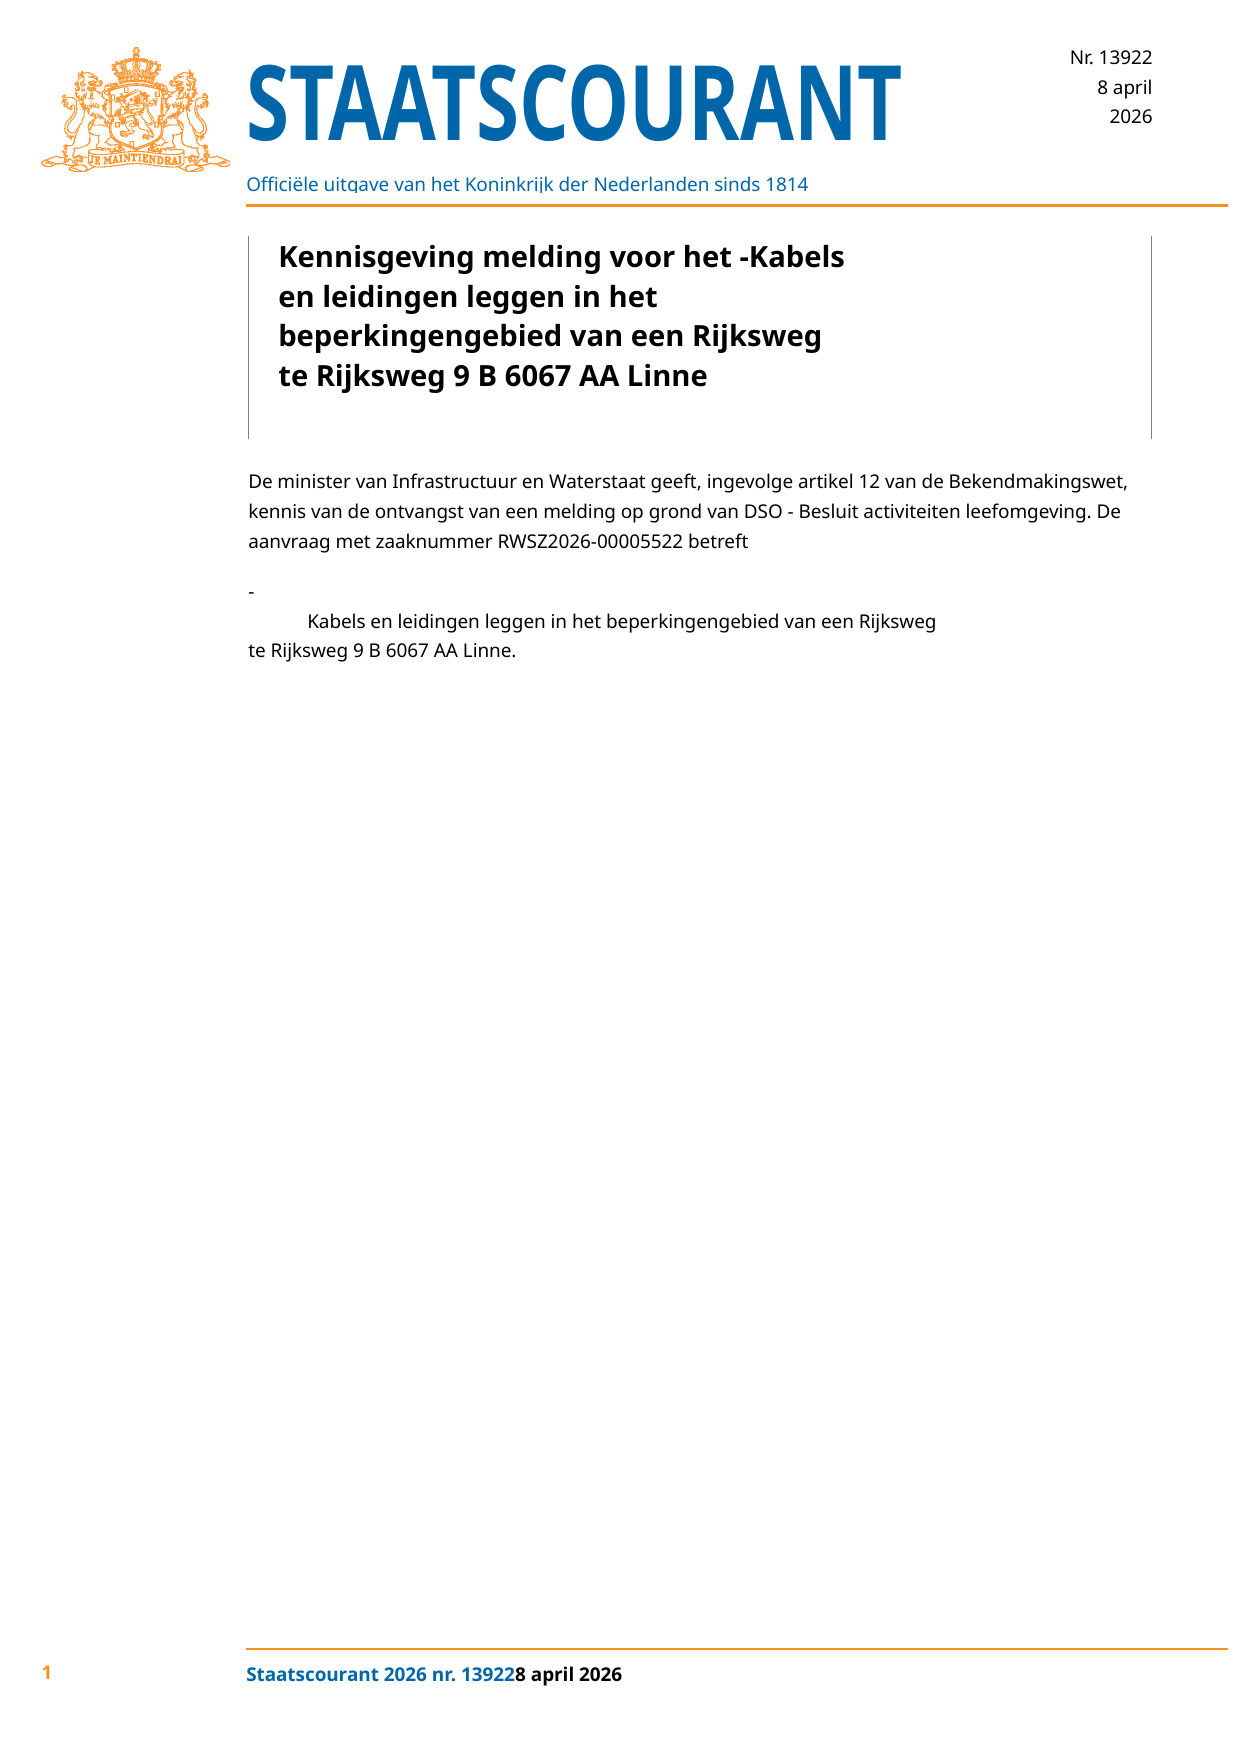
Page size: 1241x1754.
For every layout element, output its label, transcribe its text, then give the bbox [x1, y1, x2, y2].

table_header [1090, 236, 1151, 413]
picture [912, 236, 1090, 414]
picture [41, 47, 231, 172]
text De minister van Infrastructuur en Waterstaat geeft, ingevolge artikel 12 van de Bekendmakingswet, kennis van de ontvangst van een melding op grond van DSO - Besluit activiteiten leefomgeving. De aanvraag met zaaknummer RWSZ2026-00005522 betreft [248, 469, 1152, 553]
list Kabels en leidingen leggen in het beperkingengebied van een Rijksweg [248, 608, 1152, 633]
table_header Kennisgeving melding voor het -Kabels en leidingen leggen in het beperkingengebied van een Rijksweg te Rijksweg 9 B 6067 AA Linne [249, 236, 850, 439]
text te Rijksweg 9 B 6067 AA Linne. [248, 637, 1152, 663]
table_header [850, 414, 1151, 439]
table_header [850, 236, 912, 413]
